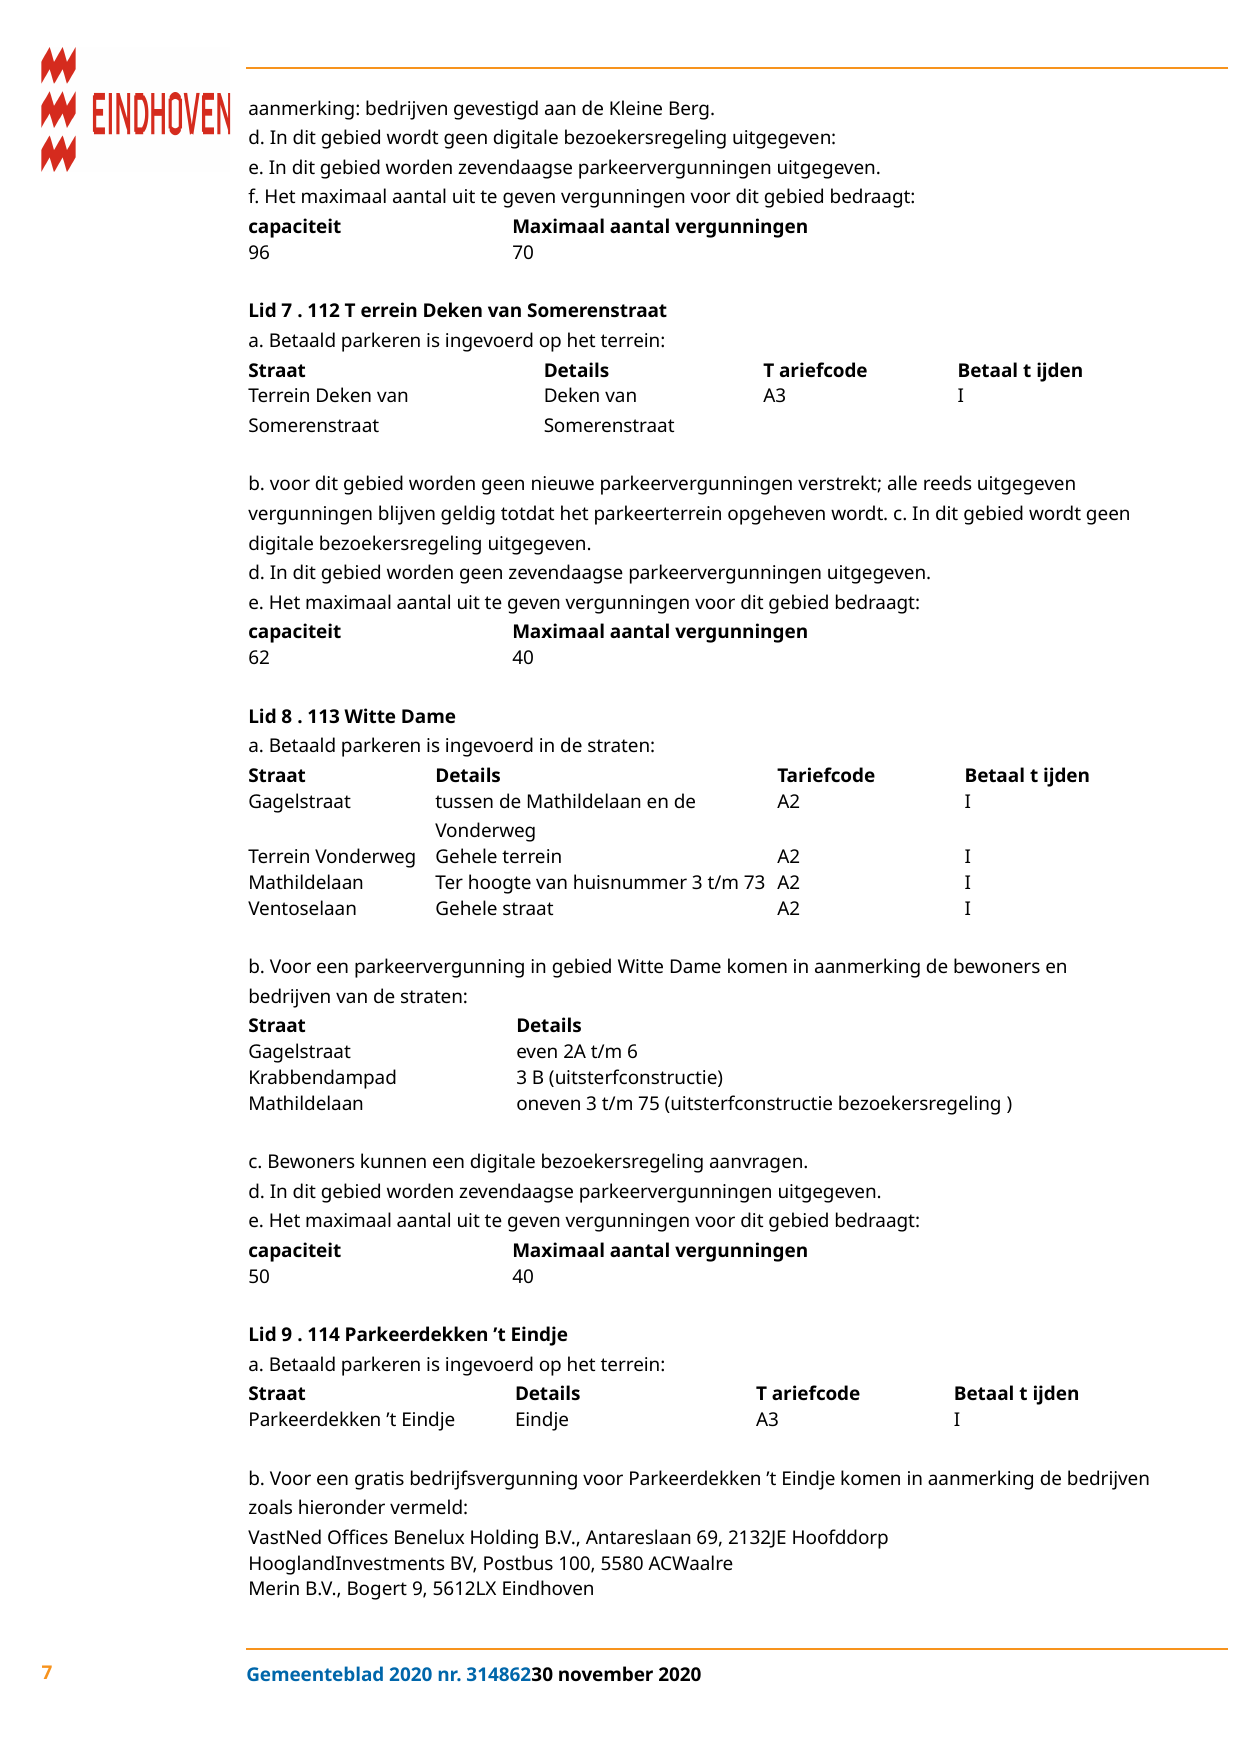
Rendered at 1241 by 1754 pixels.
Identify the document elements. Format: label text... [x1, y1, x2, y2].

table_header Details [516, 1013, 1152, 1038]
table_header Details [515, 1381, 756, 1406]
table_header Straat [248, 357, 543, 382]
table_header Straat [248, 1381, 515, 1406]
text b. Voor een gratis bedrijfsvergunning voor Parkeerdekken ’t Eindje komen in aanmerking de bedrijven zoals hieronder vermeld: [248, 1465, 1152, 1520]
table_header Straat [248, 1013, 516, 1038]
text a. Betaald parkeren is ingevoerd op het terrein: [248, 1351, 1152, 1377]
table_cell Ter hoogte van huisnummer 3 t/m 73 [435, 869, 777, 895]
text c. Bewoners kunnen een digitale bezoekersregeling aanvragen. [248, 1148, 1152, 1174]
table_cell I [954, 1406, 1152, 1432]
table_cell 50 [248, 1263, 512, 1288]
table_cell Gehele straat [435, 895, 777, 920]
table_cell Gagelstraat [248, 1038, 516, 1064]
table_cell HooglandInvestments BV, Postbus 100, 5580 ACWaalre [248, 1550, 1152, 1576]
table_cell A2 [777, 843, 964, 869]
table_header Maximaal aantal vergunningen [512, 1237, 1152, 1263]
table_header Betaal t ijden [964, 762, 1152, 788]
table_header Maximaal aantal vergunningen [512, 213, 1152, 239]
text a. Betaald parkeren is ingevoerd in de straten: [248, 732, 1152, 758]
text Lid 8 . 113 Witte Dame [248, 703, 1152, 729]
text b. Voor een parkeervergunning in gebied Witte Dame komen in aanmerking de bewoners en bedrijven van de straten: [248, 953, 1152, 1008]
table_header Betaal t ijden [958, 357, 1152, 382]
picture [41, 47, 231, 172]
text d. In dit gebied worden zevendaagse parkeervergunningen uitgegeven. [248, 1178, 1152, 1203]
table_cell I [964, 869, 1152, 895]
table_cell Mathildelaan [248, 869, 435, 895]
table_cell 62 [248, 644, 512, 670]
table_cell even 2A t/m 6 [516, 1038, 1152, 1064]
table_header Straat [248, 762, 435, 788]
table_header Betaal t ijden [954, 1381, 1152, 1406]
table_cell Gagelstraat [248, 788, 435, 843]
table_cell Merin B.V., Bogert 9, 5612LX Eindhoven [248, 1576, 1152, 1601]
table_cell Gehele terrein [435, 843, 777, 869]
text f. Het maximaal aantal uit te geven vergunningen voor dit gebied bedraagt: [248, 183, 1152, 209]
table_header VastNed Offices Benelux Holding B.V., Antareslaan 69, 2132JE Hoofddorp [248, 1524, 1152, 1550]
table_cell I [964, 788, 1152, 843]
table_cell A2 [777, 788, 964, 843]
text e. In dit gebied worden zevendaagse parkeervergunningen uitgegeven. [248, 154, 1152, 180]
table_header T ariefcode [763, 357, 957, 382]
table_cell 40 [512, 644, 1152, 670]
table_header capaciteit [248, 213, 512, 239]
table_cell 40 [512, 1263, 1152, 1288]
text b. voor dit gebied worden geen nieuwe parkeervergunningen verstrekt; alle reeds uitgegeven vergunningen blijven geldig totdat het parkeerterrein opgeheven wordt. c. In dit gebied wordt geen digitale bezoekersregeling uitgegeven. [248, 471, 1152, 556]
table_header T ariefcode [756, 1381, 954, 1406]
table_header Maximaal aantal vergunningen [512, 619, 1152, 644]
table_cell I [964, 895, 1152, 920]
table_cell Parkeerdekken ’t Eindje [248, 1406, 515, 1432]
table_cell Terrein Vonderweg [248, 843, 435, 869]
table_cell A2 [777, 869, 964, 895]
text Lid 7 . 112 T errein Deken van Somerenstraat [248, 297, 1152, 323]
table_cell 3 B (uitsterfconstructie) [516, 1064, 1152, 1090]
table_cell Ventoselaan [248, 895, 435, 920]
table_cell Krabbendampad [248, 1064, 516, 1090]
table_cell 70 [512, 239, 1152, 265]
text aanmerking: bedrijven gevestigd aan de Kleine Berg. [248, 95, 1152, 121]
table_cell Deken van Somerenstraat [544, 383, 763, 438]
text e. Het maximaal aantal uit te geven vergunningen voor dit gebied bedraagt: [248, 589, 1152, 615]
text d. In dit gebied worden geen zevendaagse parkeervergunningen uitgegeven. [248, 559, 1152, 585]
table_header capaciteit [248, 619, 512, 644]
text a. Betaald parkeren is ingevoerd op het terrein: [248, 327, 1152, 353]
table_cell A2 [777, 895, 964, 920]
table_header Details [544, 357, 763, 382]
table_cell A3 [763, 383, 957, 438]
table_cell Mathildelaan [248, 1090, 516, 1115]
table_header Details [435, 762, 777, 788]
table_cell Terrein Deken van Somerenstraat [248, 383, 543, 438]
table_cell A3 [756, 1406, 954, 1432]
table_cell 96 [248, 239, 512, 265]
table_cell I [958, 383, 1152, 438]
text d. In dit gebied wordt geen digitale bezoekersregeling uitgegeven: [248, 124, 1152, 150]
text Lid 9 . 114 Parkeerdekken ’t Eindje [248, 1321, 1152, 1347]
table_cell oneven 3 t/m 75 (uitsterfconstructie bezoekersregeling ) [516, 1090, 1152, 1115]
table_header Tariefcode [777, 762, 964, 788]
table_cell I [964, 843, 1152, 869]
table_cell Eindje [515, 1406, 756, 1432]
table_cell tussen de Mathildelaan en de Vonderweg [435, 788, 777, 843]
table_header capaciteit [248, 1237, 512, 1263]
text e. Het maximaal aantal uit te geven vergunningen voor dit gebied bedraagt: [248, 1207, 1152, 1233]
